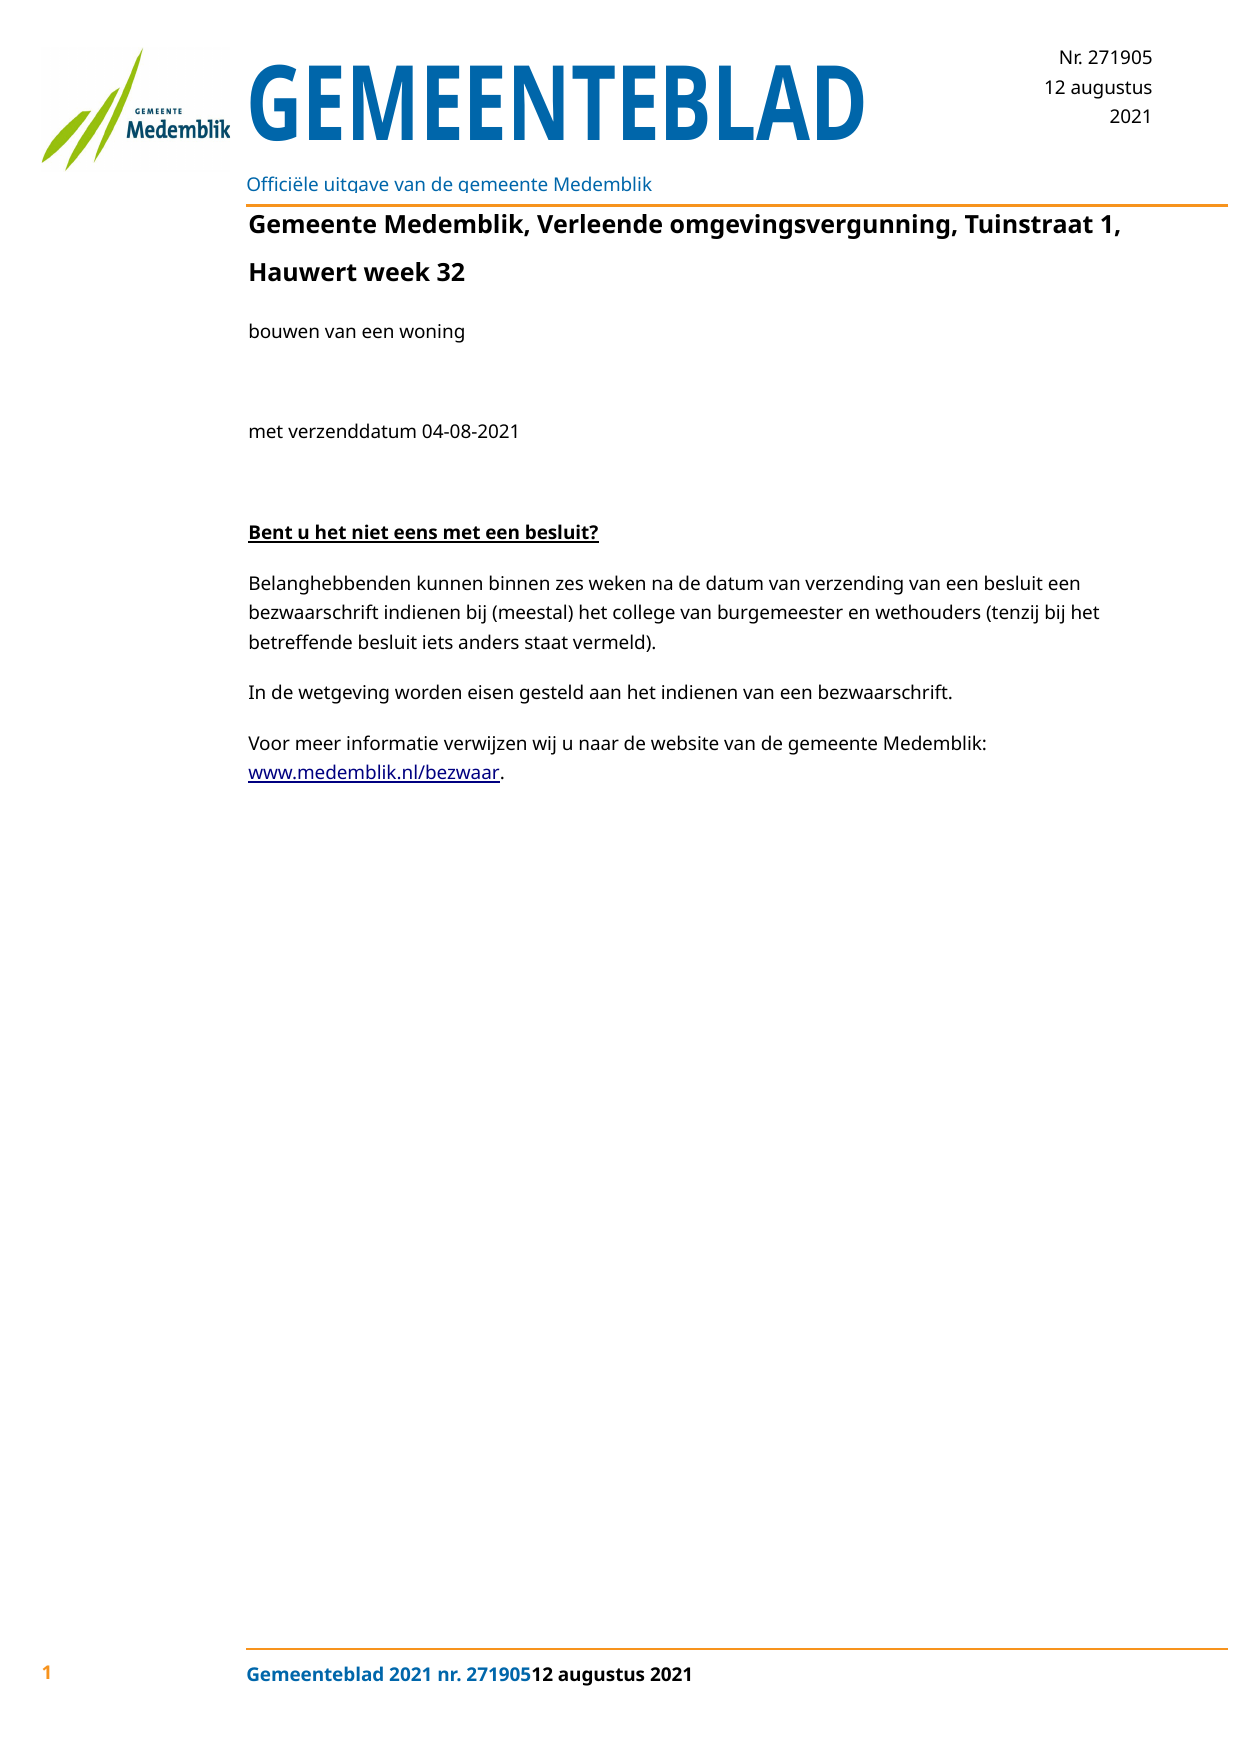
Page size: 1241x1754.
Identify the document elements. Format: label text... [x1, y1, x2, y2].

text Bent u het niet eens met een besluit? [248, 519, 1152, 545]
text Belanghebbenden kunnen binnen zes weken na de datum van verzending van een besluit een bezwaarschrift indienen bij (meestal) het college van burgemeester en wethouders (tenzij bij het betreffende besluit iets anders staat vermeld). [248, 570, 1152, 655]
text bouwen van een woning [248, 318, 1152, 344]
text Gemeente Medemblik, Verleende omgevingsvergunning, Tuinstraat 1, Hauwert week 32 [248, 207, 1152, 288]
text In de wetgeving worden eisen gesteld aan het indienen van een bezwaarschrift. [248, 679, 1152, 705]
text Voor meer informatie verwijzen wij u naar de website van de gemeente Medemblik: www.medemblik.nl/bezwaar. [248, 730, 1152, 785]
text met verzenddatum 04-08-2021 [248, 419, 1152, 444]
picture [41, 47, 231, 172]
